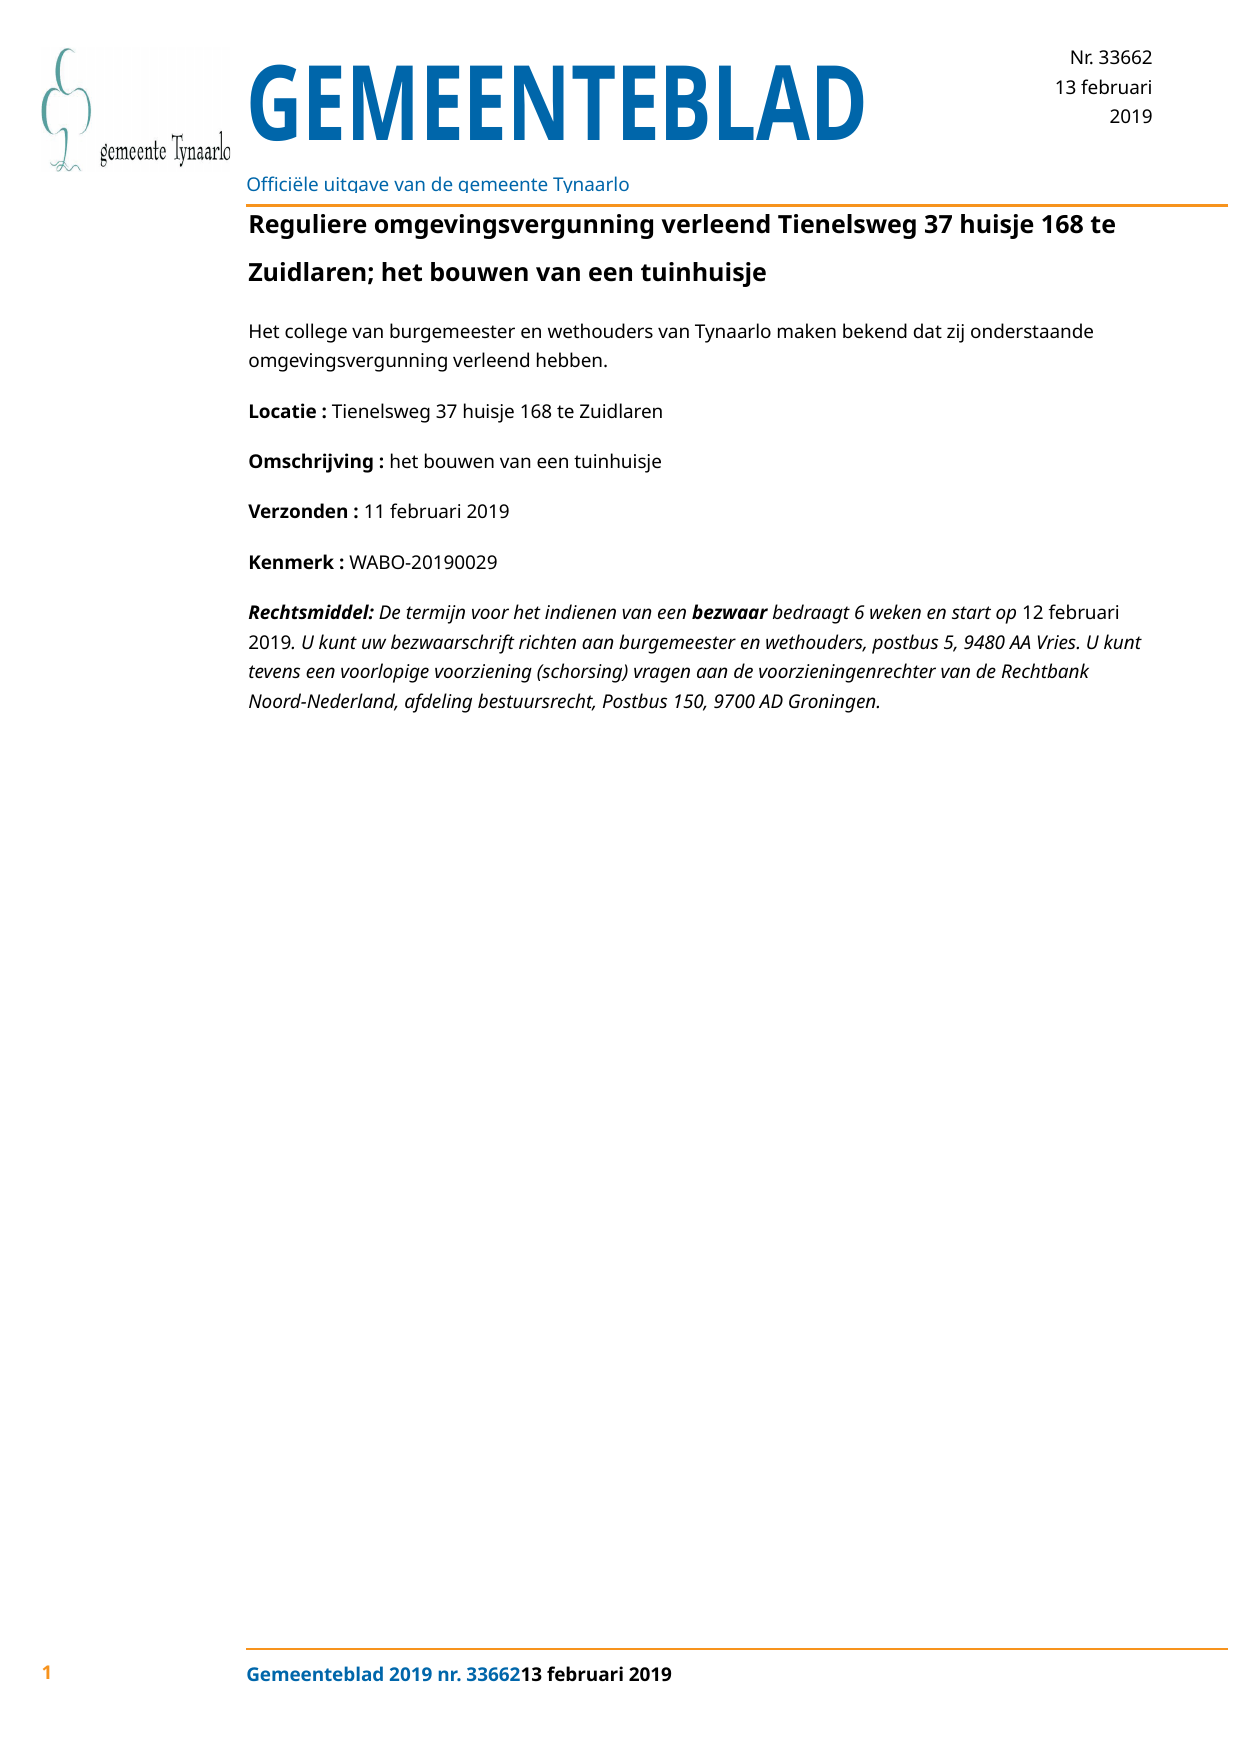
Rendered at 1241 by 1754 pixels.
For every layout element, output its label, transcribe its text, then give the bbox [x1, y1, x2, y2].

text Omschrijving : het bouwen van een tuinhuisje [248, 448, 1152, 474]
text Het college van burgemeester en wethouders van Tynaarlo maken bekend dat zij onderstaande omgevingsvergunning verleend hebben. [248, 318, 1152, 373]
picture [41, 47, 231, 172]
text Reguliere omgevingsvergunning verleend Tienelsweg 37 huisje 168 te Zuidlaren; het bouwen van een tuinhuisje [248, 207, 1152, 288]
text Verzonden : 11 februari 2019 [248, 499, 1152, 524]
text Rechtsmiddel: De termijn voor het indienen van een bezwaar bedraagt 6 weken en start op 12 februari 2019. U kunt uw bezwaarschrift richten aan burgemeester en wethouders, postbus 5, 9480 AA Vries. U kunt tevens een voorlopige voorziening (schorsing) vragen aan de voorzieningenrechter van de Rechtbank Noord-Nederland, afdeling bestuursrecht, Postbus 150, 9700 AD Groningen. [248, 599, 1152, 714]
text Locatie : Tienelsweg 37 huisje 168 te Zuidlaren [248, 398, 1152, 424]
text Kenmerk : WABO-20190029 [248, 549, 1152, 575]
